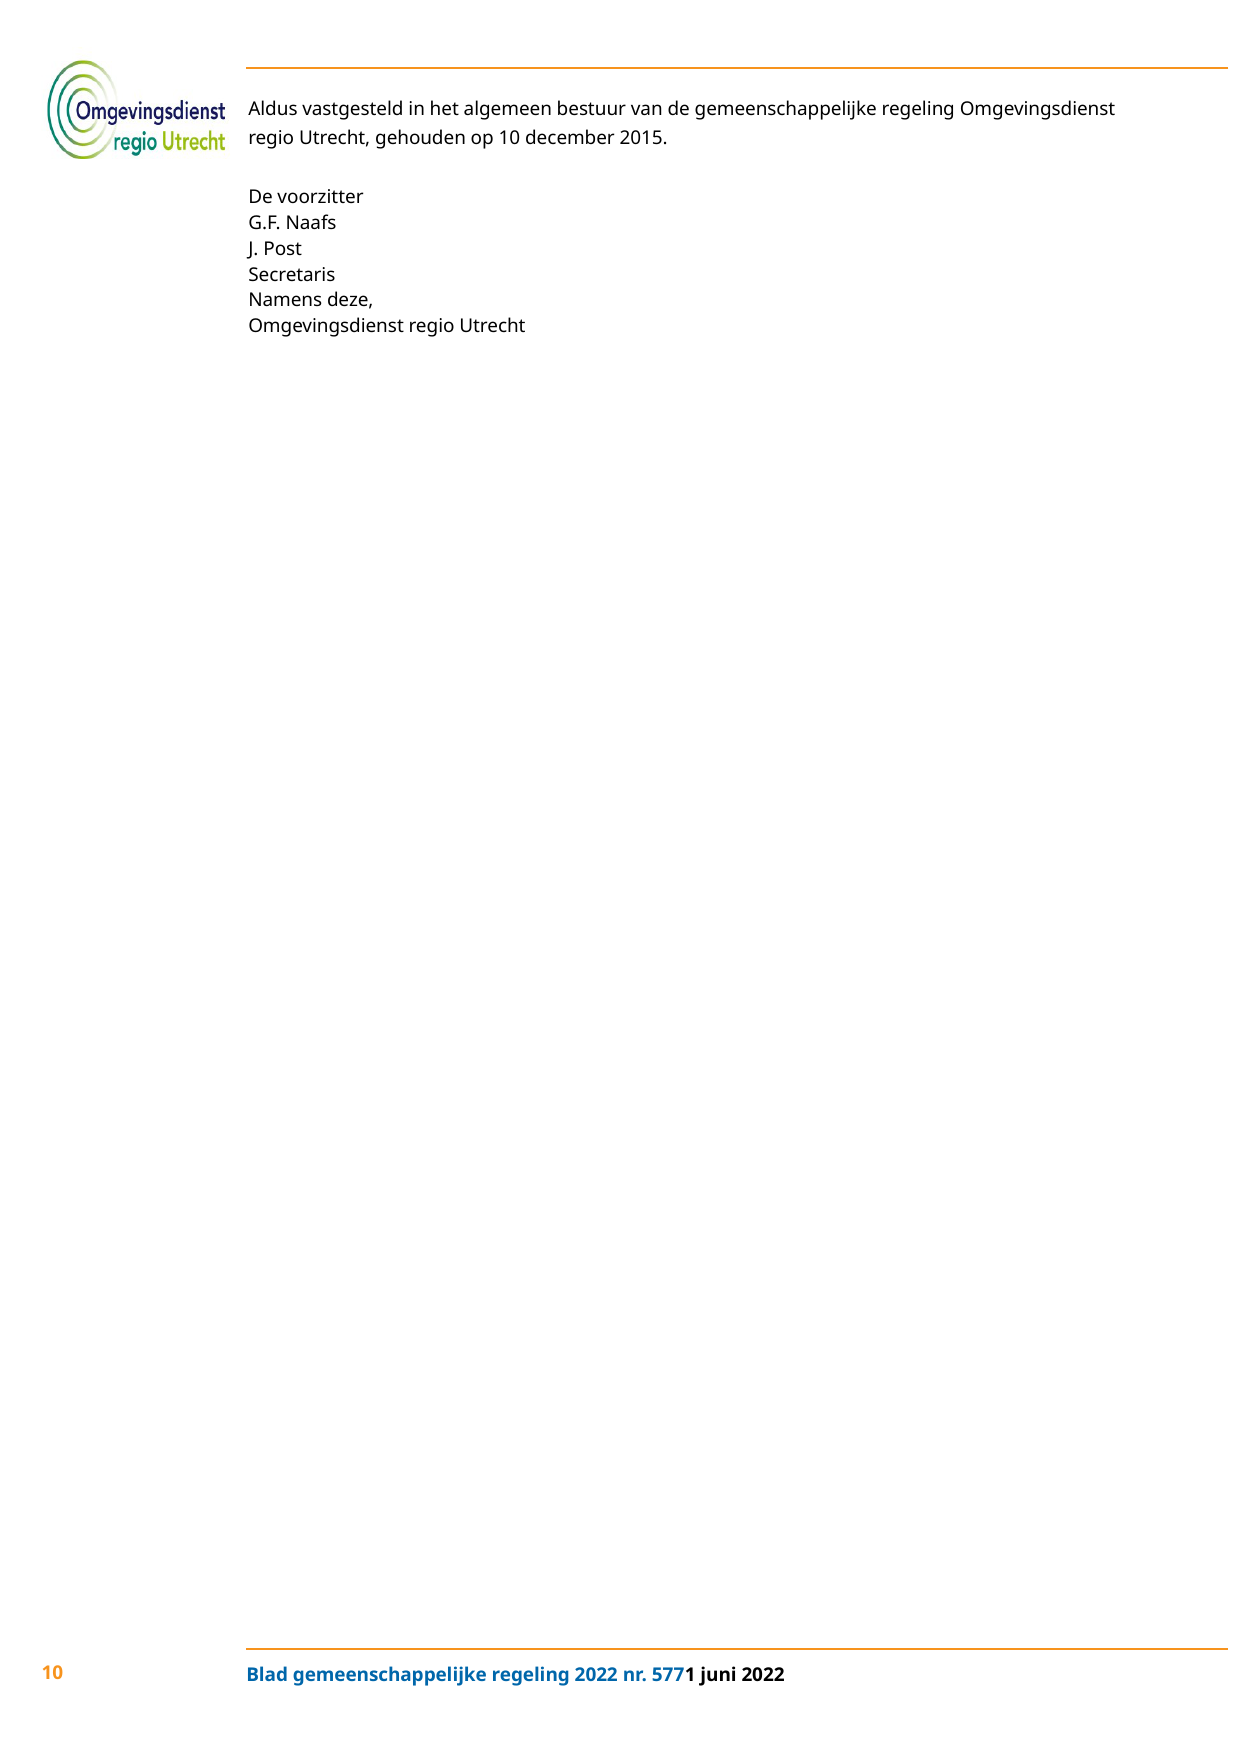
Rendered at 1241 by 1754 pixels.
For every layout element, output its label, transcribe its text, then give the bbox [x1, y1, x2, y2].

text G.F. Naafs [248, 209, 1152, 235]
text J. Post [248, 235, 1152, 261]
text De voorzitter [248, 183, 1152, 209]
picture [41, 47, 231, 172]
text Namens deze, [248, 286, 1152, 312]
text Aldus vastgesteld in het algemeen bestuur van de gemeenschappelijke regeling Omgevingsdienst regio Utrecht, gehouden op 10 december 2015. [248, 95, 1152, 150]
text Secretaris [248, 261, 1152, 286]
text Omgevingsdienst regio Utrecht [248, 312, 1152, 338]
